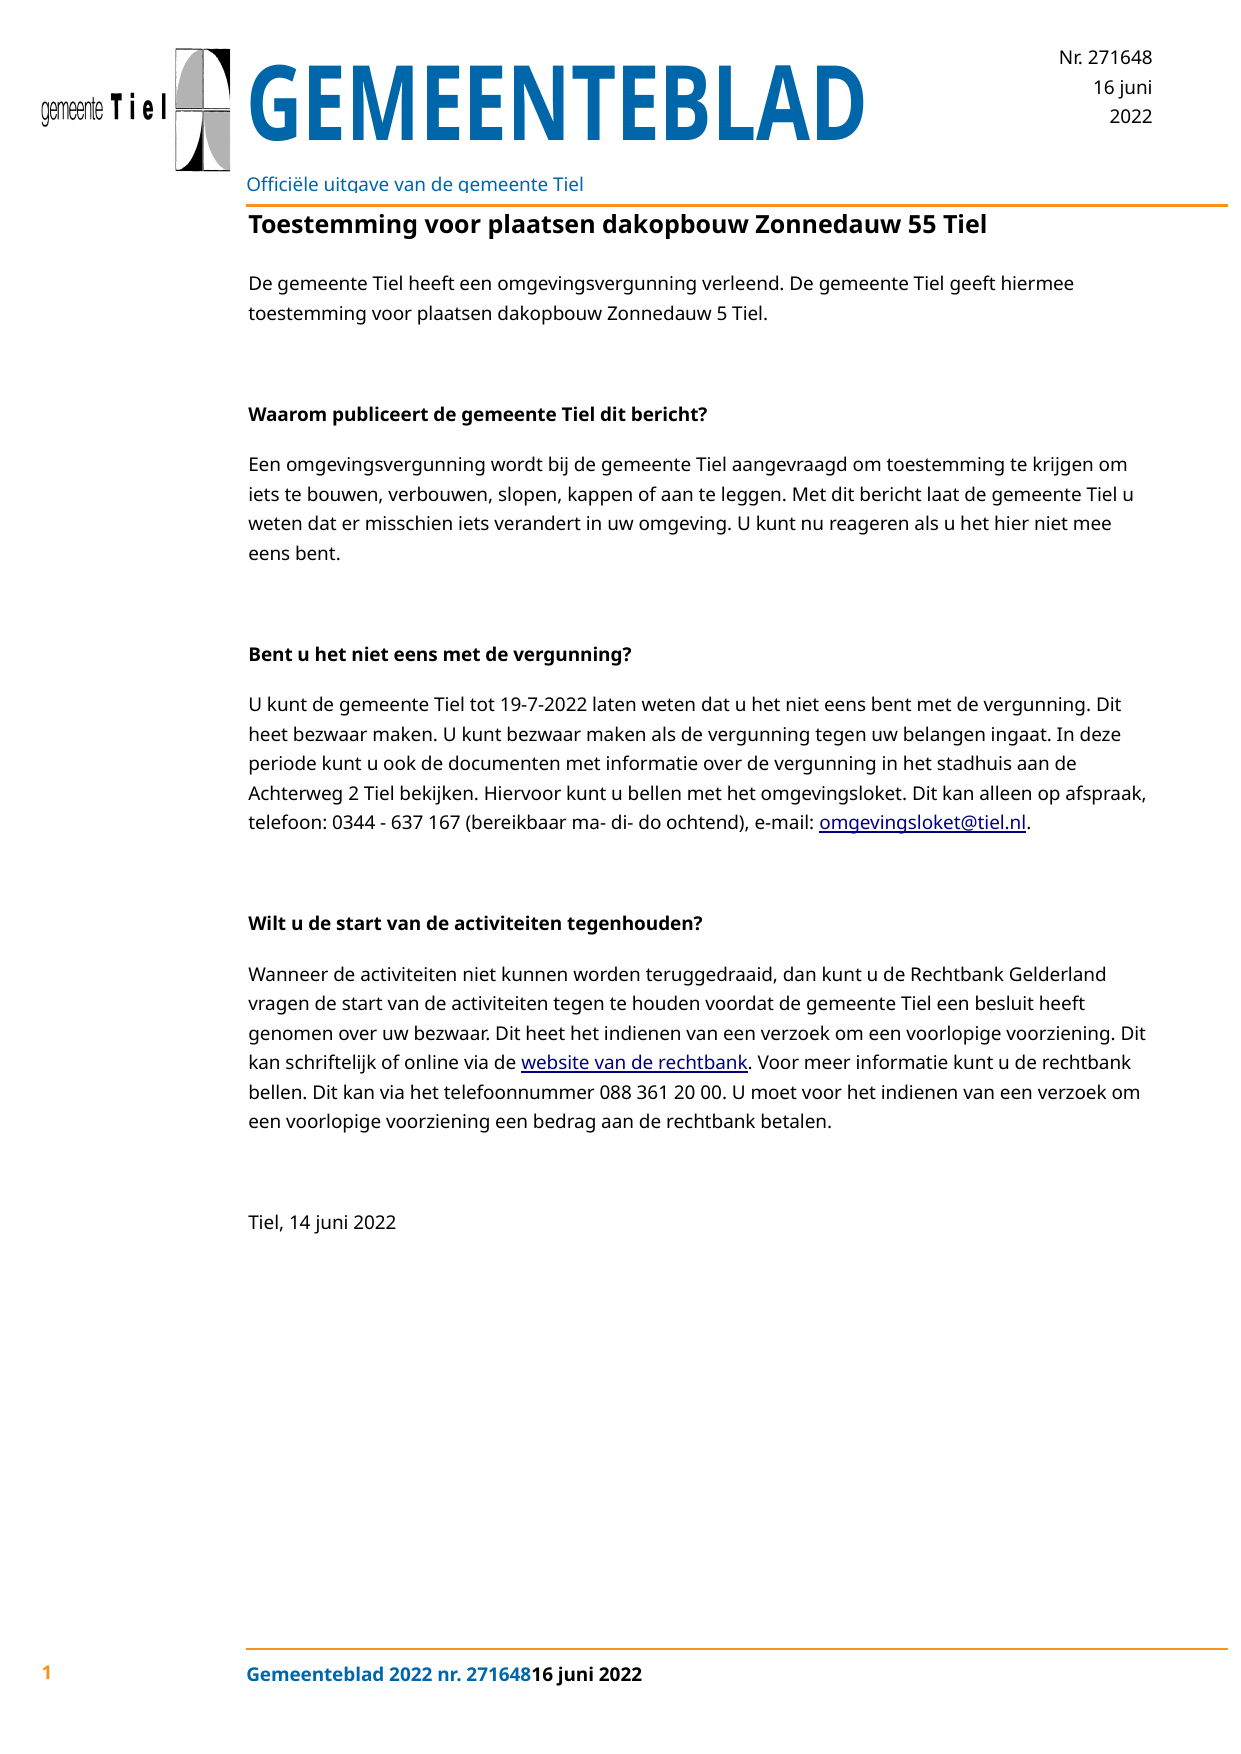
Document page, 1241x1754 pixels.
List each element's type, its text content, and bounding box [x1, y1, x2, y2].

text Tiel, 14 juni 2022 [248, 1209, 1152, 1235]
text Toestemming voor plaatsen dakopbouw Zonnedauw 55 Tiel [248, 207, 1152, 241]
text Wanneer de activiteiten niet kunnen worden teruggedraaid, dan kunt u de Rechtbank Gelderland vragen de start van de activiteiten tegen te houden voordat de gemeente Tiel een besluit heeft genomen over uw bezwaar. Dit heet het indienen van een verzoek om een voorlopige voorziening. Dit kan schriftelijk of online via de website van de rechtbank. Voor meer informatie kunt u de rechtbank bellen. Dit kan via het telefoonnummer 088 361 20 00. U moet voor het indienen van een verzoek om een voorlopige voorziening een bedrag aan de rechtbank betalen. [248, 961, 1152, 1134]
text De gemeente Tiel heeft een omgevingsvergunning verleend. De gemeente Tiel geeft hiermee toestemming voor plaatsen dakopbouw Zonnedauw 5 Tiel. [248, 270, 1152, 326]
text Wilt u de start van de activiteiten tegenhouden? [248, 910, 1152, 936]
text Een omgevingsvergunning wordt bij de gemeente Tiel aangevraagd om toestemming te krijgen om iets te bouwen, verbouwen, slopen, kappen of aan te leggen. Met dit bericht laat de gemeente Tiel u weten dat er misschien iets verandert in uw omgeving. U kunt nu reageren als u het hier niet mee eens bent. [248, 451, 1152, 566]
text Bent u het niet eens met de vergunning? [248, 641, 1152, 666]
text Waarom publiceert de gemeente Tiel dit bericht? [248, 401, 1152, 426]
picture [41, 47, 231, 172]
text U kunt de gemeente Tiel tot 19-7-2022 laten weten dat u het niet eens bent met de vergunning. Dit heet bezwaar maken. U kunt bezwaar maken als de vergunning tegen uw belangen ingaat. In deze periode kunt u ook de documenten met informatie over de vergunning in het stadhuis aan de Achterweg 2 Tiel bekijken. Hiervoor kunt u bellen met het omgevingsloket. Dit kan alleen op afspraak, telefoon: 0344 - 637 167 (bereikbaar ma- di- do ochtend), e-mail: omgevingsloket@tiel.nl. [248, 691, 1152, 835]
